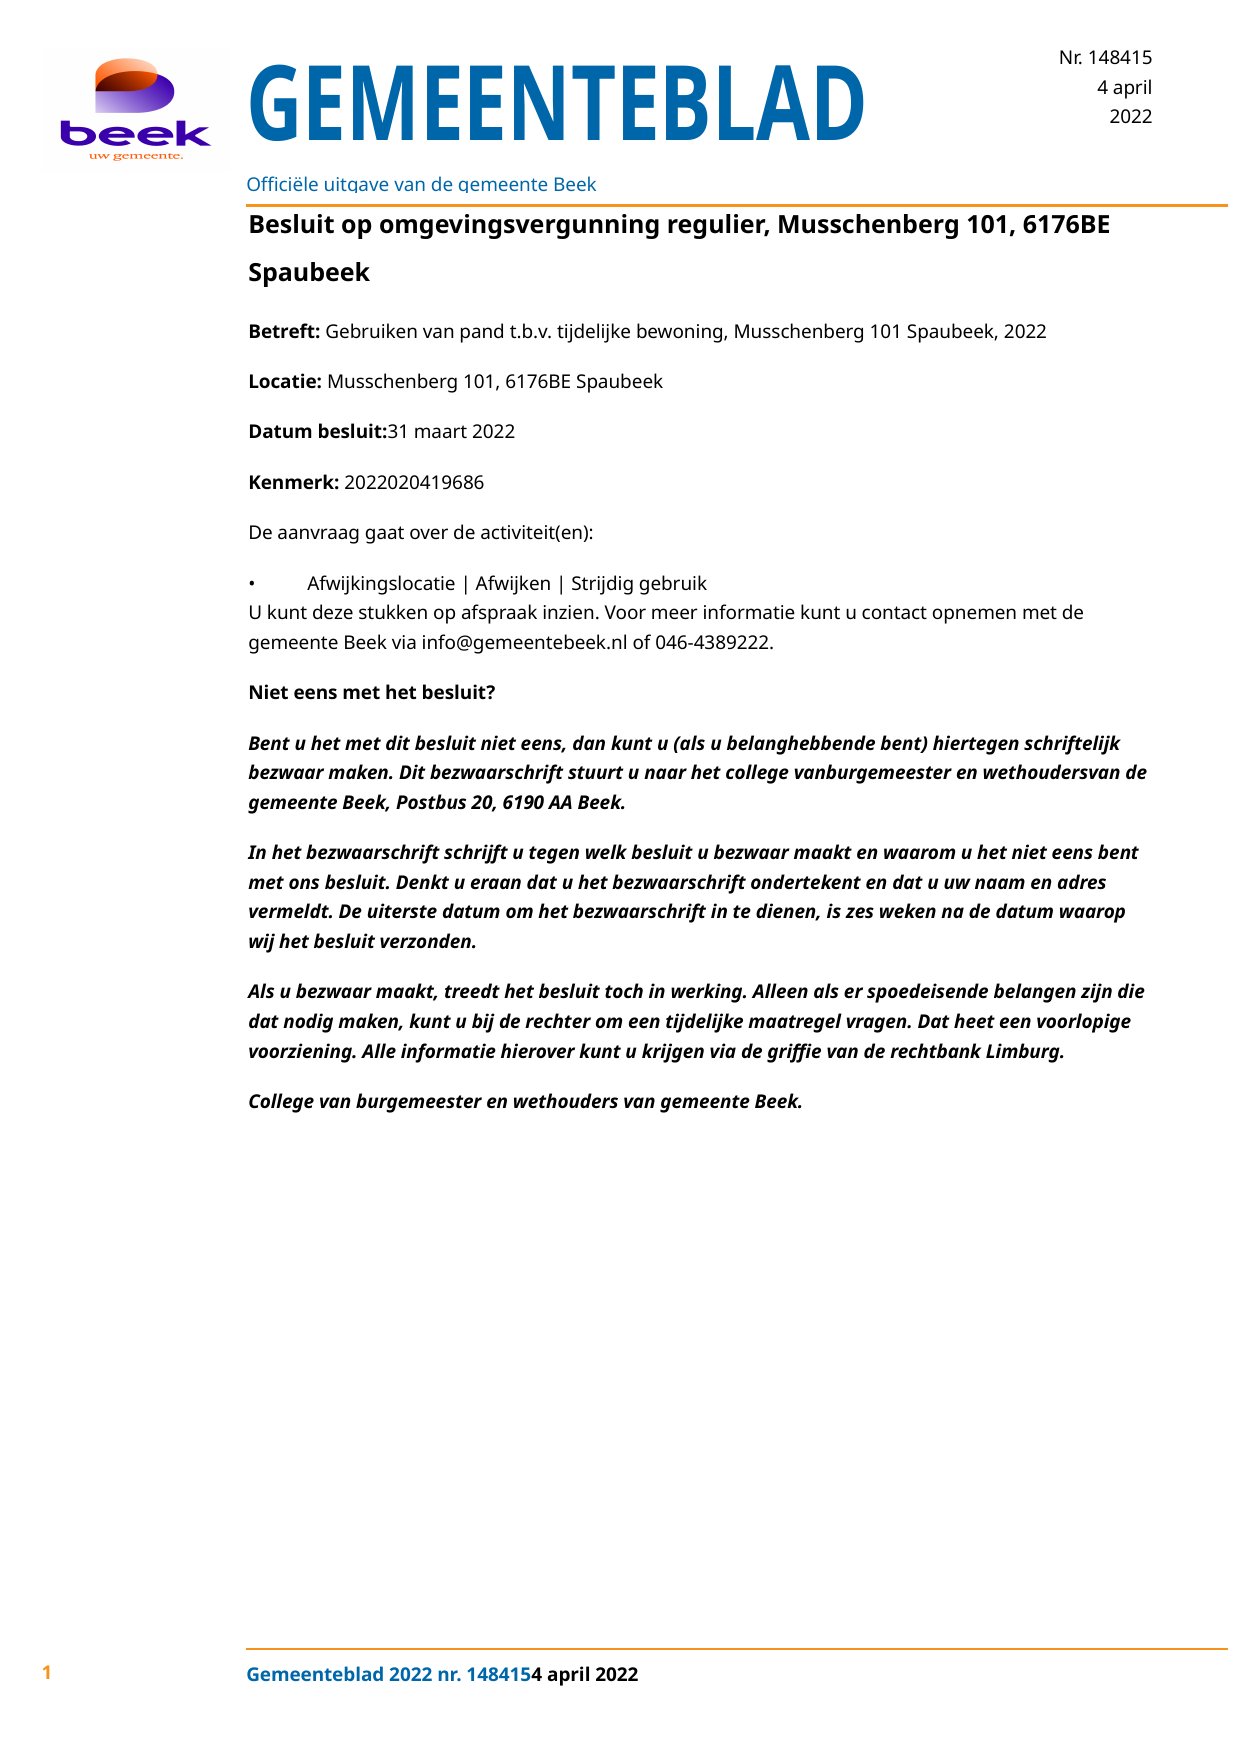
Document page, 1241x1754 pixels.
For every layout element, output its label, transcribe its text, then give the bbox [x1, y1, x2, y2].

text Locatie: Musschenberg 101, 6176BE Spaubeek [248, 368, 1152, 394]
text Betreft: Gebruiken van pand t.b.v. tijdelijke bewoning, Musschenberg 101 Spaubeek, 2022 [248, 318, 1152, 344]
text Bent u het met dit besluit niet eens, dan kunt u (als u belanghebbende bent) hiertegen schriftelijk bezwaar maken. Dit bezwaarschrift stuurt u naar het college vanburgemeester en wethoudersvan de gemeente Beek, Postbus 20, 6190 AA Beek. [248, 730, 1152, 815]
text De aanvraag gaat over de activiteit(en): [248, 519, 1152, 545]
text Als u bezwaar maakt, treedt het besluit toch in werking. Alleen als er spoedeisende belangen zijn die dat nodig maken, kunt u bij de rechter om een tijdelijke maatregel vragen. Dat heet een voorlopige voorziening. Alle informatie hierover kunt u krijgen via de griffie van de rechtbank Limburg. [248, 979, 1152, 1064]
picture [41, 47, 231, 172]
text Datum besluit:31 maart 2022 [248, 419, 1152, 444]
text Kenmerk: 2022020419686 [248, 469, 1152, 495]
text Besluit op omgevingsvergunning regulier, Musschenberg 101, 6176BE Spaubeek [248, 207, 1152, 288]
text College van burgemeester en wethouders van gemeente Beek. [248, 1088, 1152, 1114]
text U kunt deze stukken op afspraak inzien. Voor meer informatie kunt u contact opnemen met de gemeente Beek via info@gemeentebeek.nl of 046-4389222. [248, 599, 1152, 655]
text In het bezwaarschrift schrijft u tegen welk besluit u bezwaar maakt en waarom u het niet eens bent met ons besluit. Denkt u eraan dat u het bezwaarschrift ondertekent en dat u uw naam en adres vermeldt. De uiterste datum om het bezwaarschrift in te dienen, is zes weken na de datum waarop wij het besluit verzonden. [248, 839, 1152, 954]
text Niet eens met het besluit? [248, 679, 1152, 705]
list Afwijkingslocatie | Afwijken | Strijdig gebruik [248, 570, 1152, 596]
